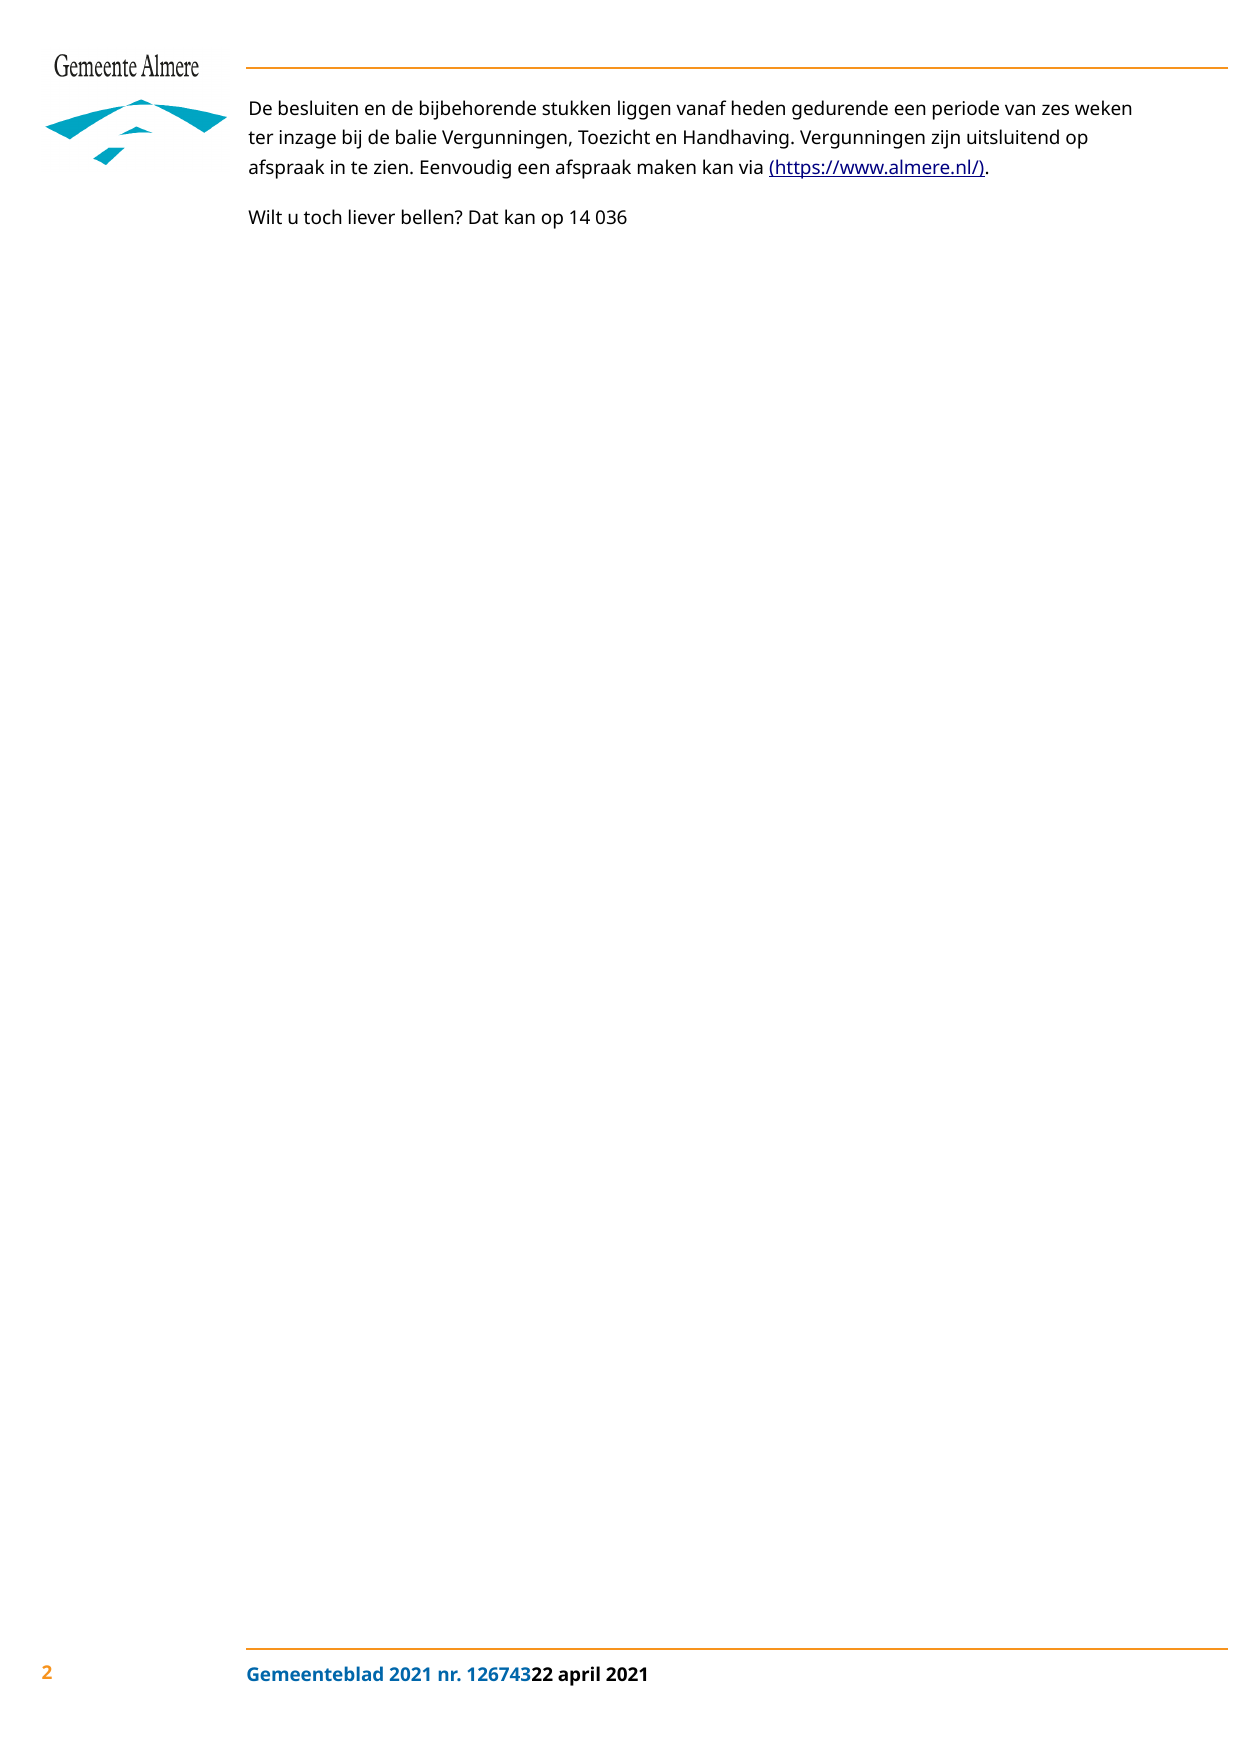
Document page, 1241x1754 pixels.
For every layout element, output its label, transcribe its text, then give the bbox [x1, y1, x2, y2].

picture [41, 47, 231, 172]
text Wilt u toch liever bellen? Dat kan op 14 036 [248, 204, 1152, 230]
text De besluiten en de bijbehorende stukken liggen vanaf heden gedurende een periode van zes weken ter inzage bij de balie Vergunningen, Toezicht en Handhaving. Vergunningen zijn uitsluitend op afspraak in te zien. Eenvoudig een afspraak maken kan via (https://www.almere.nl/). [248, 95, 1152, 180]
